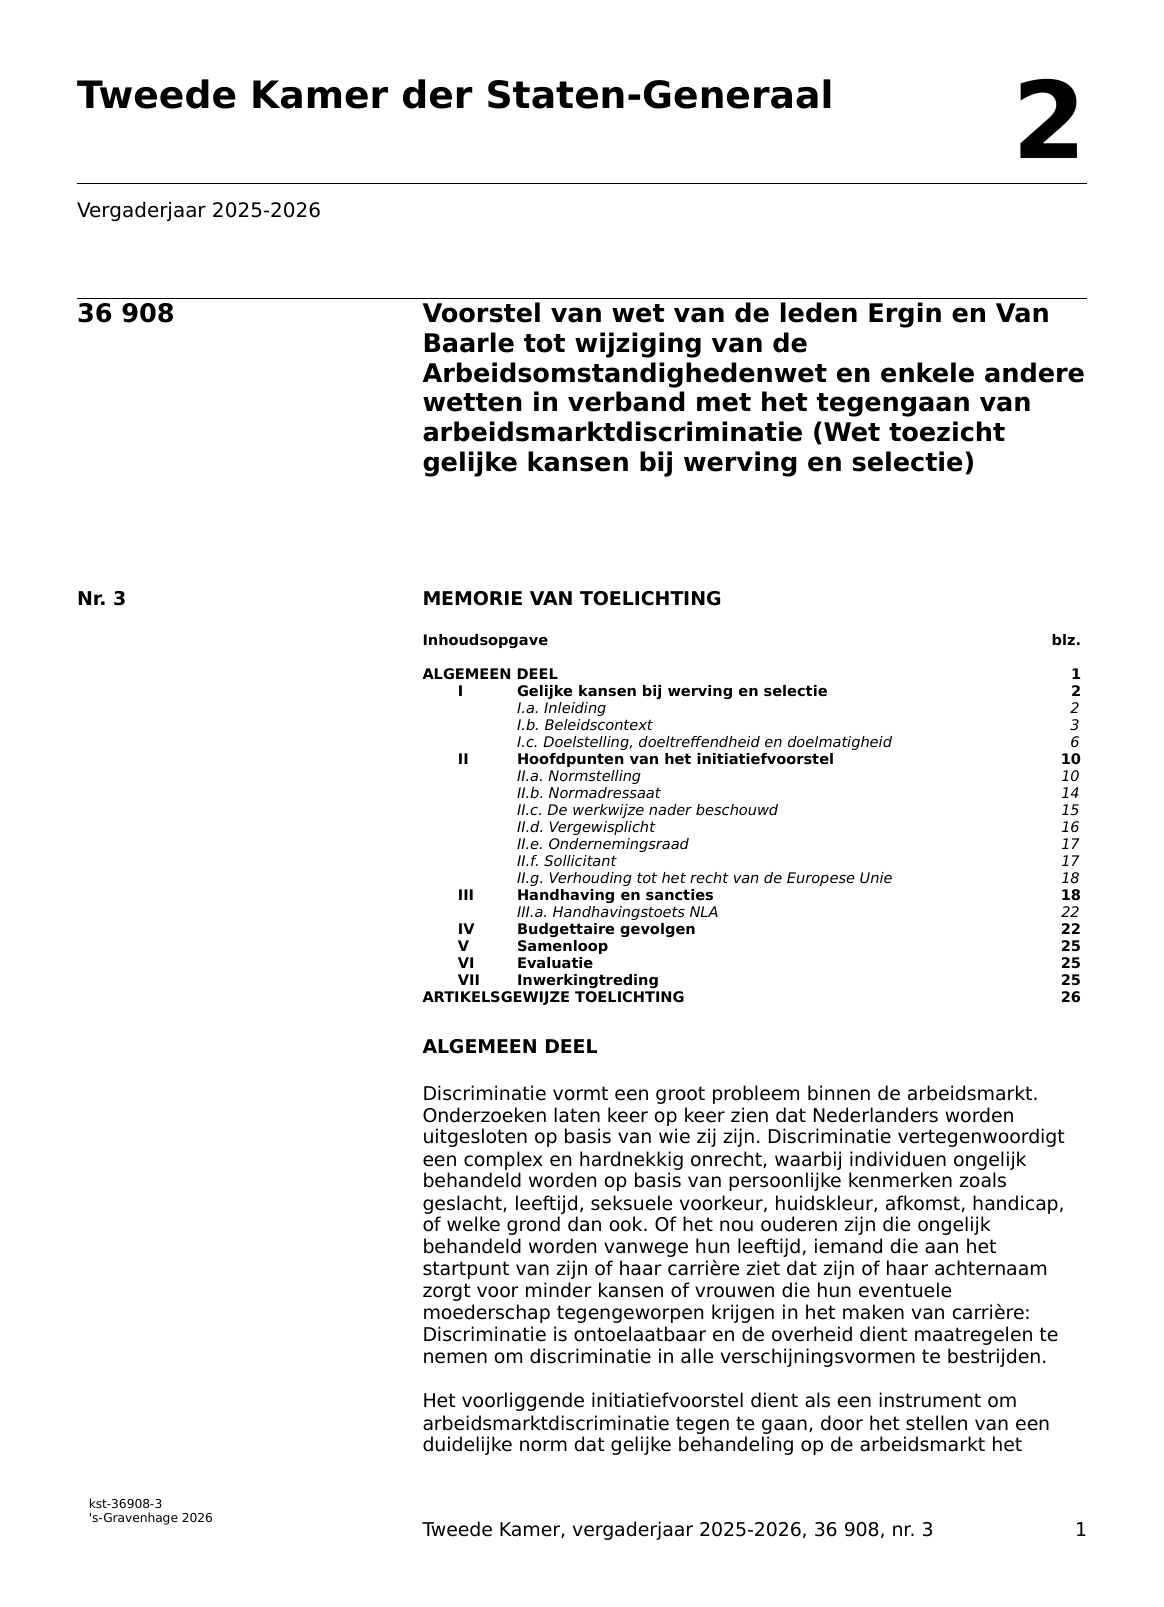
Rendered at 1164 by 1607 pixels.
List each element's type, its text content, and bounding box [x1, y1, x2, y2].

table_cell I.c. Doelstelling, doeltreffendheid en doelmatigheid [511, 734, 1013, 751]
table_cell ALGEMEEN DEEL [422, 666, 1013, 683]
table_cell [452, 836, 511, 853]
table_cell [422, 700, 452, 717]
table_cell [452, 904, 511, 921]
table_cell II.g. Verhouding tot het recht van de Europese Unie [511, 870, 1013, 887]
table_cell 14 [1013, 785, 1087, 802]
table_cell [422, 785, 452, 802]
table_cell [422, 802, 452, 819]
table_cell 16 [1013, 819, 1087, 836]
table_cell 10 [1013, 751, 1087, 768]
table_cell 2 [1013, 683, 1087, 700]
table_cell I.b. Beleidscontext [511, 717, 1013, 734]
table_cell 22 [1013, 904, 1087, 921]
table_cell II.e. Ondernemingsraad [511, 836, 1013, 853]
table_cell Evaluatie [511, 955, 1013, 972]
table_cell [422, 768, 452, 785]
table_cell II.f. Sollicitant [511, 853, 1013, 870]
table_cell 26 [1013, 989, 1087, 1006]
table_cell II.c. De werkwijze nader beschouwd [511, 802, 1013, 819]
table_cell Inwerkingtreding [511, 972, 1013, 988]
table_cell II [452, 751, 511, 768]
table_cell Vergaderjaar 2025-2026 [77, 184, 1087, 298]
table_cell Budgettaire gevolgen [511, 921, 1013, 938]
table_cell I.a. Inleiding [511, 700, 1013, 717]
table_cell 2 [1013, 700, 1087, 717]
table_cell [422, 870, 452, 887]
table_cell [422, 836, 452, 853]
table_cell [422, 972, 452, 988]
table_cell [422, 887, 452, 904]
table_cell 10 [1013, 768, 1087, 785]
table_cell II.a. Normstelling [511, 768, 1013, 785]
table_cell 15 [1013, 802, 1087, 819]
subtitle 36 908 Voorstel van wet van de leden Ergin en Van Baarle tot wijziging van de Arbeidsomstandighedenwet en enkele andere wetten in verband met het tegengaan van arbeidsmarktdiscriminatie (Wet toezicht gelijke kansen bij werving en selectie) [77, 299, 1087, 477]
table_header Inhoudsopgave [422, 632, 1013, 649]
table_cell [422, 734, 452, 751]
table_cell [452, 853, 511, 870]
table_cell 18 [1013, 870, 1087, 887]
table_cell [422, 938, 452, 954]
table_cell [452, 802, 511, 819]
table_cell [422, 955, 452, 972]
table_cell [452, 768, 511, 785]
table_cell Samenloop [511, 938, 1013, 954]
table_header 2 [886, 59, 1087, 183]
table_cell 17 [1013, 853, 1087, 870]
text Discriminatie vormt een groot probleem binnen de arbeidsmarkt. Onderzoeken laten keer op keer zien dat Nederlanders worden uitgesloten op basis van wie zij zijn. Discriminatie vertegenwoordigt een complex en hardnekkig onrecht, waarbij individuen ongelijk behandeld worden op basis van persoonlijke kenmerken zoals geslacht, leeftijd, seksuele voorkeur, huidskleur, afkomst, handicap, of welke grond dan ook. Of het nou ouderen zijn die ongelijk behandeld worden vanwege hun leeftijd, iemand die aan het startpunt van zijn of haar carrière ziet dat zijn of haar achternaam zorgt voor minder kansen of vrouwen die hun eventuele moederschap tegengeworpen krijgen in het maken van carrière: Discriminatie is ontoelaatbaar en de overheid dient maatregelen te nemen om discriminatie in alle verschijningsvormen te bestrijden. [422, 1082, 1087, 1368]
table_cell [452, 717, 511, 734]
table_cell II.b. Normadressaat [511, 785, 1013, 802]
table_cell [422, 819, 452, 836]
table_header Tweede Kamer der Staten-Generaal [77, 59, 886, 183]
table_cell 1 [1013, 666, 1087, 683]
table_cell 25 [1013, 938, 1087, 954]
table_cell [452, 734, 511, 751]
table_cell V [452, 938, 511, 954]
table_cell [1013, 649, 1087, 666]
table_cell 6 [1013, 734, 1087, 751]
table_cell [452, 785, 511, 802]
table_cell [452, 819, 511, 836]
table_cell [422, 649, 1013, 666]
table_cell 22 [1013, 921, 1087, 938]
table_cell [422, 904, 452, 921]
table_cell III [452, 887, 511, 904]
table_cell I [452, 683, 511, 700]
table_cell VII [452, 972, 511, 988]
table_cell 3 [1013, 717, 1087, 734]
table_cell VI [452, 955, 511, 972]
table_cell 25 [1013, 972, 1087, 988]
table_cell Hoofdpunten van het initiatiefvoorstel [511, 751, 1013, 768]
table_cell [422, 921, 452, 938]
table_cell [422, 683, 452, 700]
table_cell 17 [1013, 836, 1087, 853]
table_cell [452, 700, 511, 717]
table_cell [452, 870, 511, 887]
table_cell [422, 717, 452, 734]
table_cell 25 [1013, 955, 1087, 972]
text Het voorliggende initiatiefvoorstel dient als een instrument om arbeidsmarktdiscriminatie tegen te gaan, door het stellen van een duidelijke norm dat gelijke behandeling op de arbeidsmarkt het [422, 1390, 1087, 1456]
table_cell Handhaving en sancties [511, 887, 1013, 904]
table_cell III.a. Handhavingstoets NLA [511, 904, 1013, 921]
subtitle ALGEMEEN DEEL [422, 1036, 1087, 1057]
table_cell ARTIKELSGEWIJZE TOELICHTING [422, 989, 1013, 1006]
table_cell [422, 751, 452, 768]
table_cell IV [452, 921, 511, 938]
subtitle Nr. 3 MEMORIE VAN TOELICHTING [77, 588, 1087, 610]
table_header blz. [1013, 632, 1087, 649]
text kst-36908-3 [88, 1497, 323, 1511]
table_cell Gelijke kansen bij werving en selectie [511, 683, 1013, 700]
table_cell II.d. Vergewisplicht [511, 819, 1013, 836]
table_cell [422, 853, 452, 870]
text 's-Gravenhage 2026 [88, 1511, 323, 1525]
table_cell 18 [1013, 887, 1087, 904]
